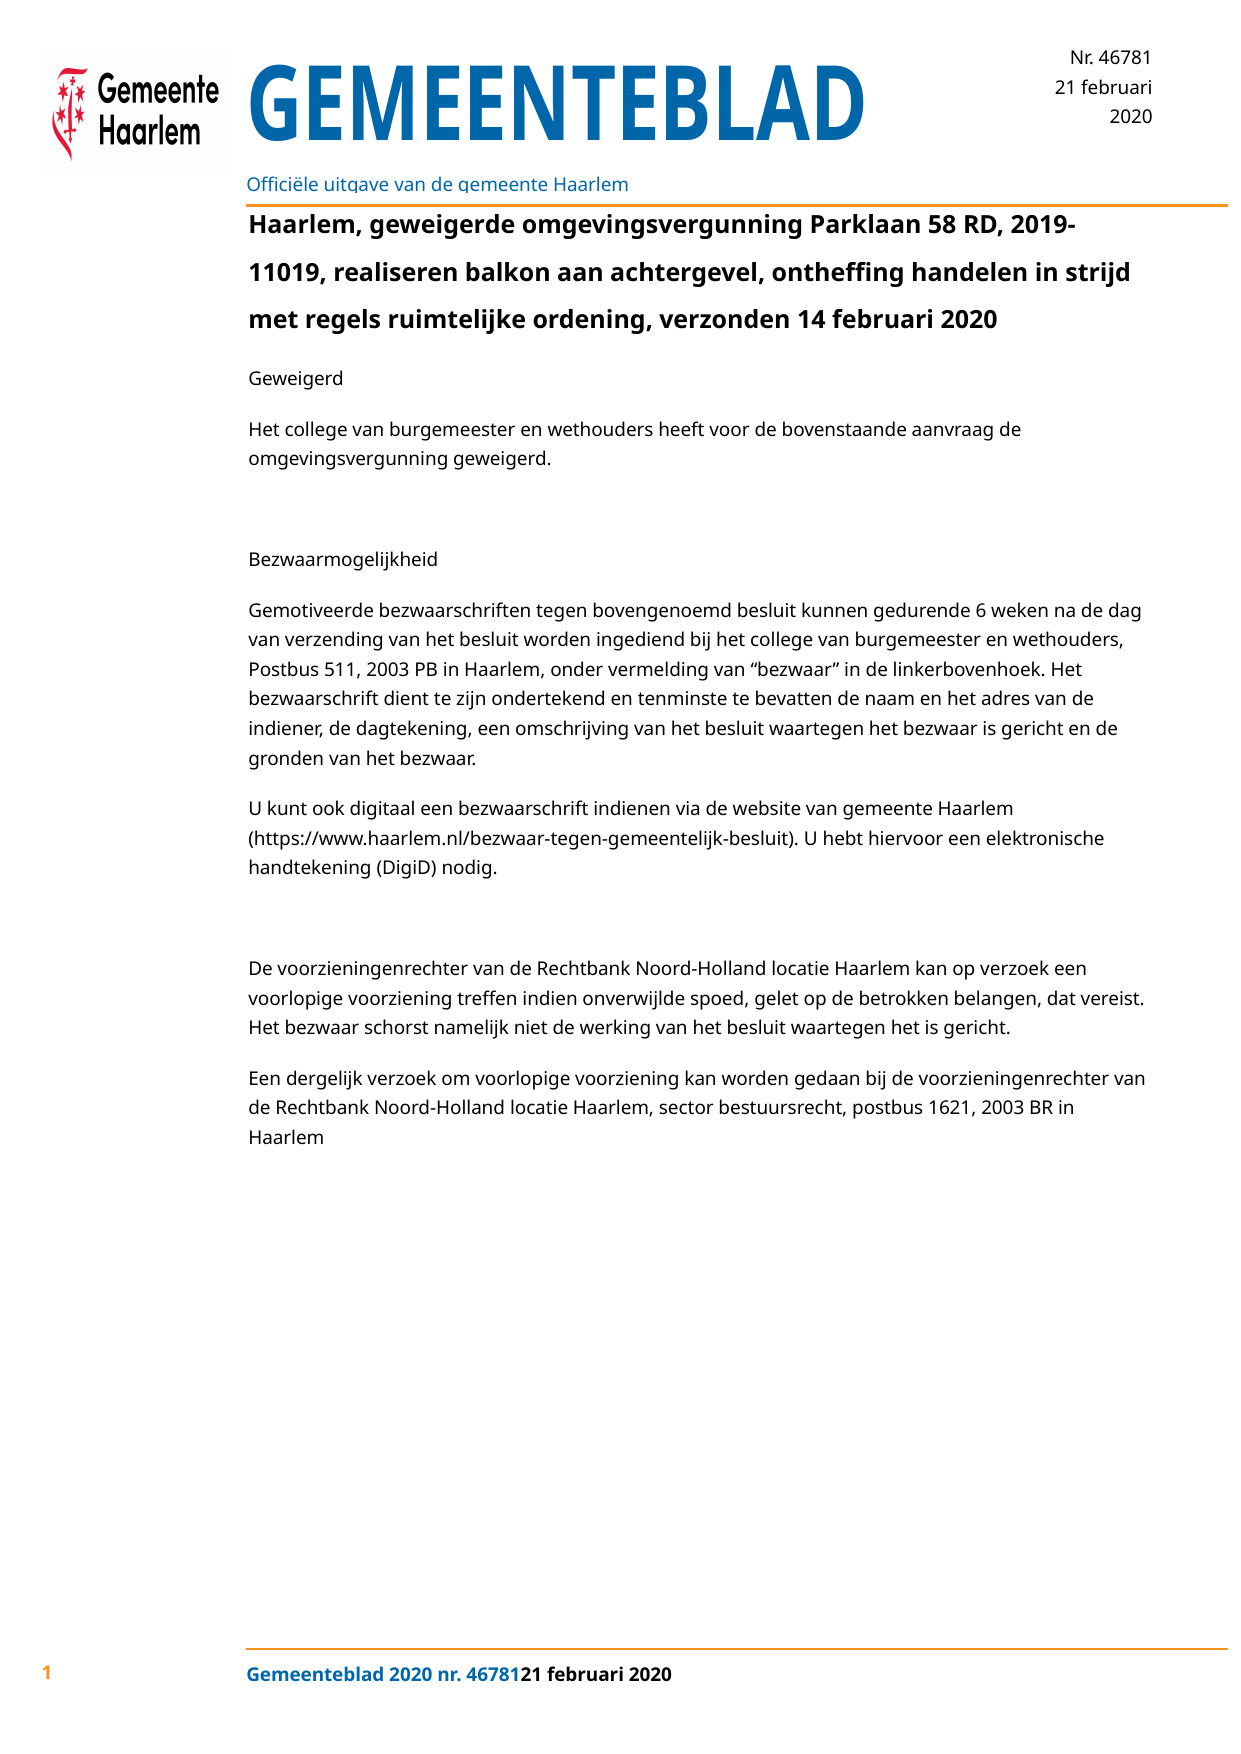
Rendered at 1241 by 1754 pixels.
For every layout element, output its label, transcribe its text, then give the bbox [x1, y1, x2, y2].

text De voorzieningenrechter van de Rechtbank Noord-Holland locatie Haarlem kan op verzoek een voorlopige voorziening treffen indien onverwijlde spoed, gelet op de betrokken belangen, dat vereist. Het bezwaar schorst namelijk niet de werking van het besluit waartegen het is gericht. [248, 955, 1152, 1040]
text U kunt ook digitaal een bezwaarschrift indienen via de website van gemeente Haarlem (https://www.haarlem.nl/bezwaar-tegen-gemeentelijk-besluit). U hebt hiervoor een elektronische handtekening (DigiD) nodig. [248, 795, 1152, 880]
text Haarlem, geweigerde omgevingsvergunning Parklaan 58 RD, 2019-11019, realiseren balkon aan achtergevel, ontheffing handelen in strijd met regels ruimtelijke ordening, verzonden 14 februari 2020 [248, 207, 1152, 336]
text Geweigerd [248, 366, 1152, 391]
text Het college van burgemeester en wethouders heeft voor de bovenstaande aanvraag de omgevingsvergunning geweigerd. [248, 416, 1152, 471]
text Gemotiveerde bezwaarschriften tegen bovengenoemd besluit kunnen gedurende 6 weken na de dag van verzending van het besluit worden ingediend bij het college van burgemeester en wethouders, Postbus 511, 2003 PB in Haarlem, onder vermelding van “bezwaar” in de linkerbovenhoek. Het bezwaarschrift dient te zijn ondertekend en tenminste te bevatten de naam en het adres van de indiener, de dagtekening, een omschrijving van het besluit waartegen het bezwaar is gericht en de gronden van het bezwaar. [248, 597, 1152, 770]
text Een dergelijk verzoek om voorlopige voorziening kan worden gedaan bij de voorzieningenrechter van de Rechtbank Noord-Holland locatie Haarlem, sector bestuursrecht, postbus 1621, 2003 BR in Haarlem [248, 1065, 1152, 1149]
text Bezwaarmogelijkheid [248, 546, 1152, 572]
picture [41, 47, 231, 172]
